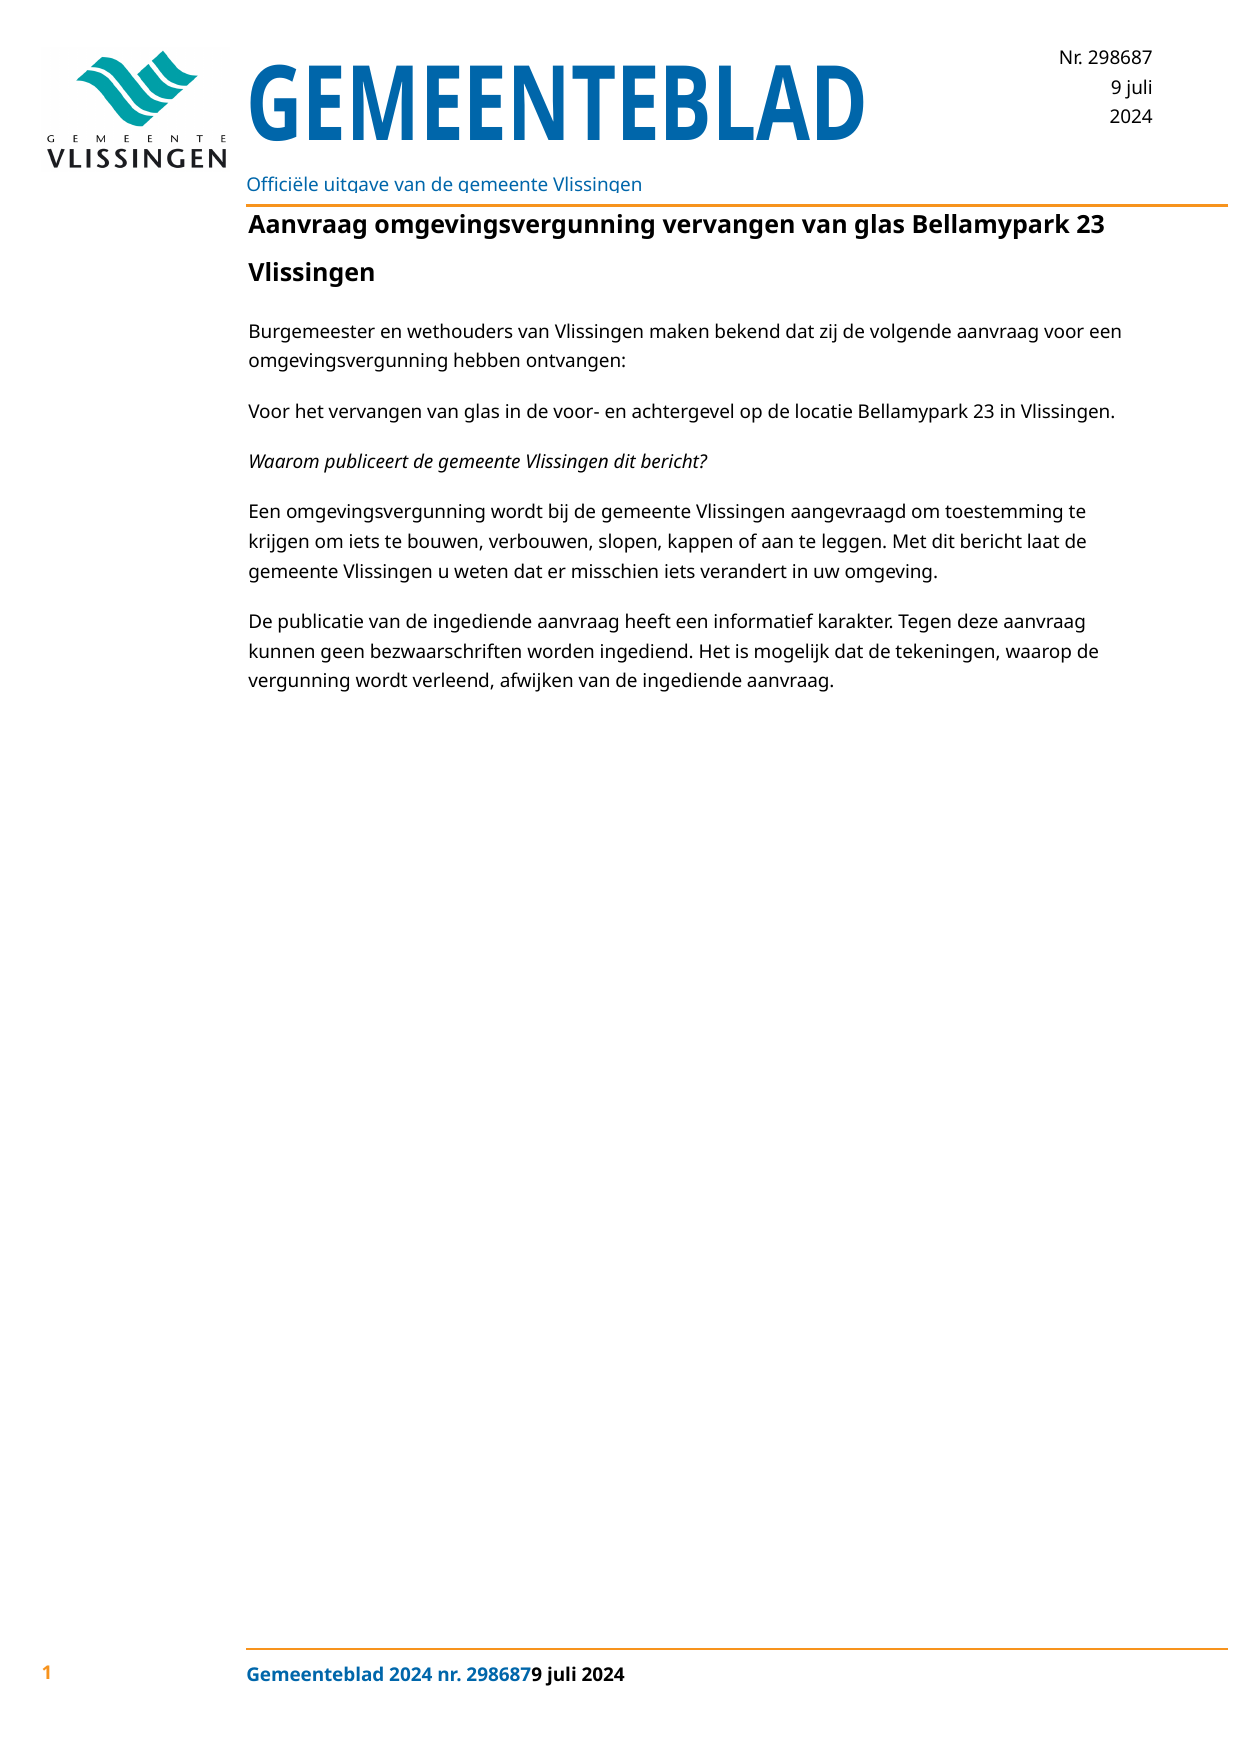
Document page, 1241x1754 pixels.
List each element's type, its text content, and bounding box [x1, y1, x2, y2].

text Aanvraag omgevingsvergunning vervangen van glas Bellamypark 23 Vlissingen [248, 207, 1152, 288]
text De publicatie van de ingediende aanvraag heeft een informatief karakter. Tegen deze aanvraag kunnen geen bezwaarschriften worden ingediend. Het is mogelijk dat de tekeningen, waarop de vergunning wordt verleend, afwijken van de ingediende aanvraag. [248, 608, 1152, 693]
picture [41, 47, 231, 172]
text Een omgevingsvergunning wordt bij de gemeente Vlissingen aangevraagd om toestemming te krijgen om iets te bouwen, verbouwen, slopen, kappen of aan te leggen. Met dit bericht laat de gemeente Vlissingen u weten dat er misschien iets verandert in uw omgeving. [248, 499, 1152, 584]
text Voor het vervangen van glas in de voor- en achtergevel op de locatie Bellamypark 23 in Vlissingen. [248, 398, 1152, 424]
text Burgemeester en wethouders van Vlissingen maken bekend dat zij de volgende aanvraag voor een omgevingsvergunning hebben ontvangen: [248, 318, 1152, 373]
text Waarom publiceert de gemeente Vlissingen dit bericht? [248, 448, 1152, 474]
